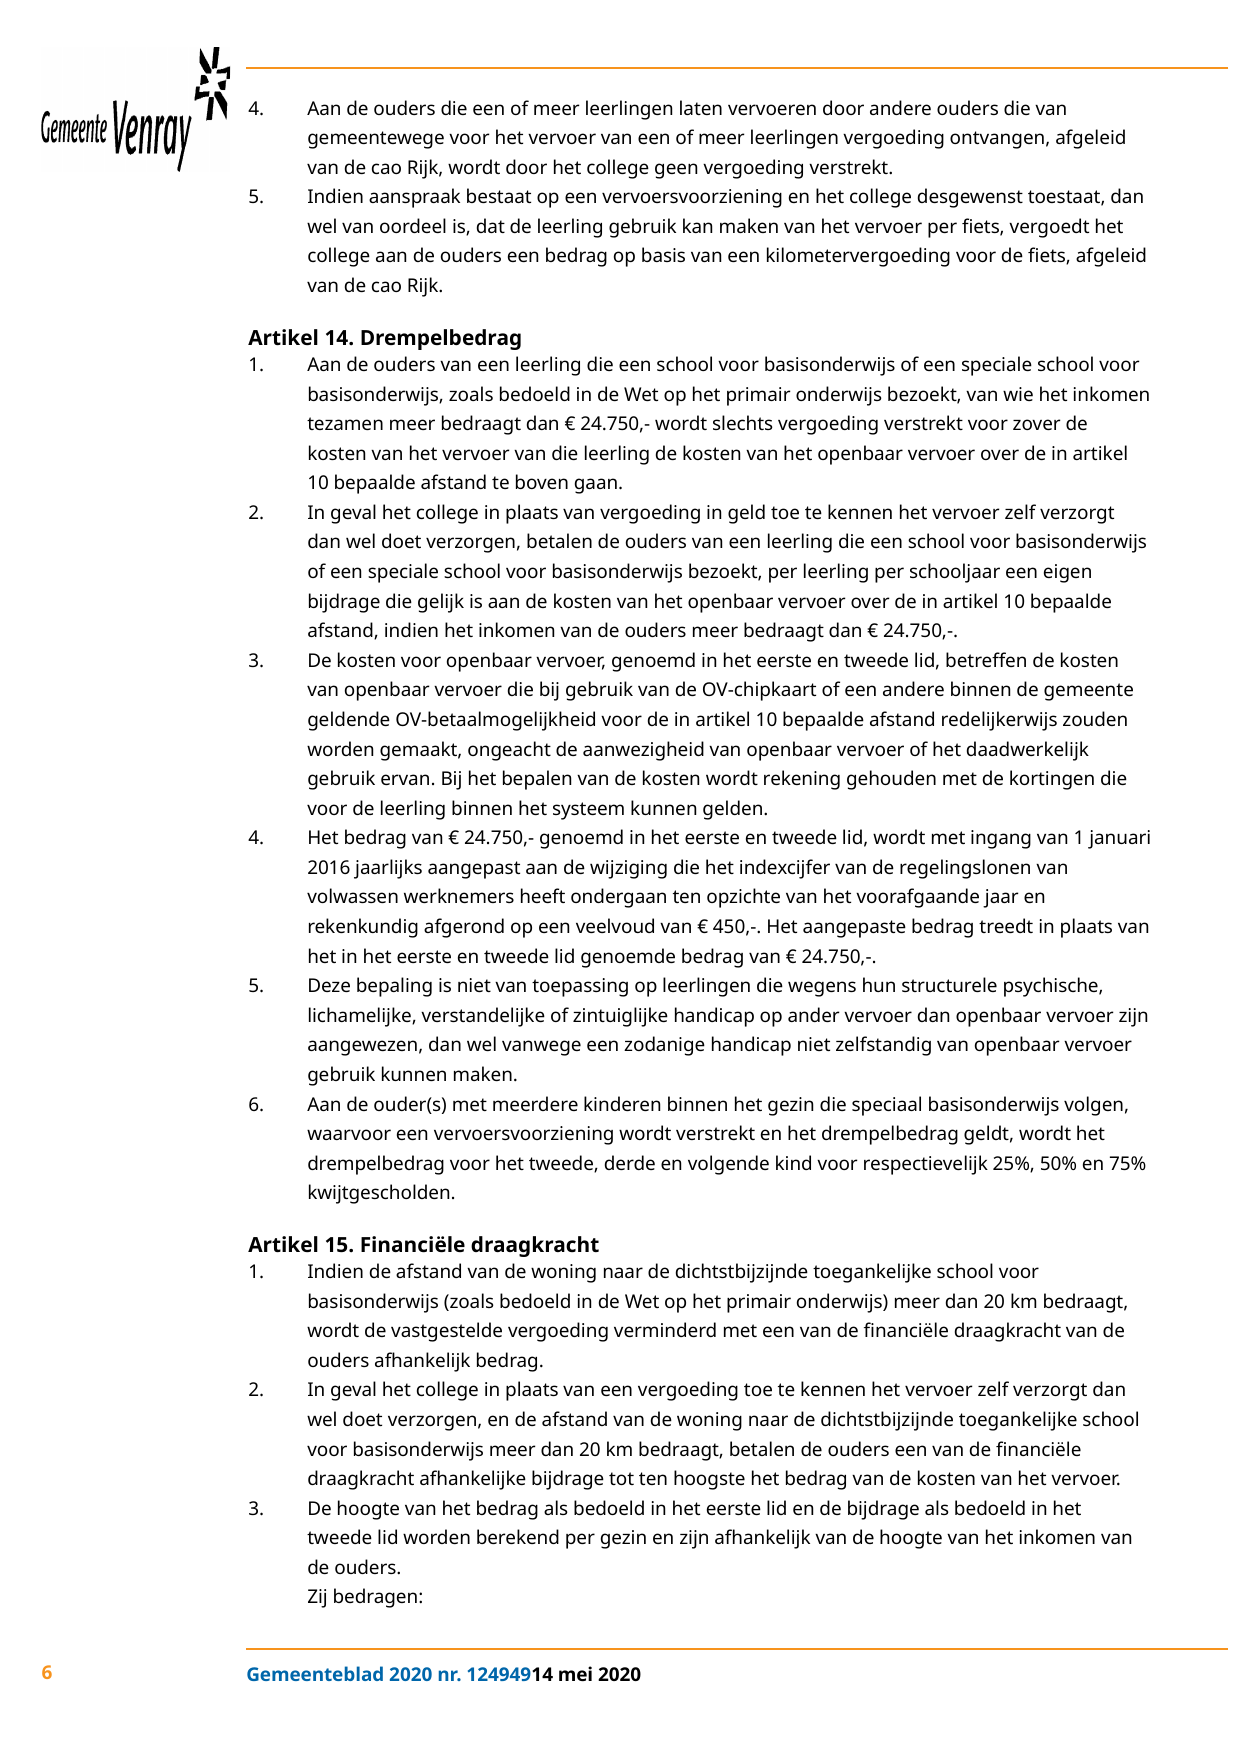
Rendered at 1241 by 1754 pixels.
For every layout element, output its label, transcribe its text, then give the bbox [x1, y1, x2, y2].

list De kosten voor openbaar vervoer, genoemd in het eerste en tweede lid, betreffen de kosten van openbaar vervoer die bij gebruik van de OV-chipkaart of een andere binnen de gemeente geldende OV-betaalmogelijkheid voor de in artikel 10 bepaalde afstand redelijkerwijs zouden worden gemaakt, ongeacht de aanwezigheid van openbaar vervoer of het daadwerkelijk gebruik ervan. Bij het bepalen van de kosten wordt rekening gehouden met de kortingen die voor de leerling binnen het systeem kunnen gelden. [248, 647, 1152, 821]
list In geval het college in plaats van een vergoeding toe te kennen het vervoer zelf verzorgt dan wel doet verzorgen, en de afstand van de woning naar de dichtstbijzijnde toegankelijke school voor basisonderwijs meer dan 20 km bedraagt, betalen de ouders een van de financiële draagkracht afhankelijke bijdrage tot ten hoogste het bedrag van de kosten van het vervoer. [248, 1377, 1152, 1491]
list De hoogte van het bedrag als bedoeld in het eerste lid en de bijdrage als bedoeld in het tweede lid worden berekend per gezin en zijn afhankelijk van de hoogte van het inkomen van de ouders. [248, 1495, 1152, 1580]
list Deze bepaling is niet van toepassing op leerlingen die wegens hun structurele psychische, lichamelijke, verstandelijke of zintuiglijke handicap op ander vervoer dan openbaar vervoer zijn aangewezen, dan wel vanwege een zodanige handicap niet zelfstandig van openbaar vervoer gebruik kunnen maken. [248, 972, 1152, 1087]
list Indien aanspraak bestaat op een vervoersvoorziening en het college desgewenst toestaat, dan wel van oordeel is, dat de leerling gebruik kan maken van het vervoer per fiets, vergoedt het college aan de ouders een bedrag op basis van een kilometervergoeding voor de fiets, afgeleid van de cao Rijk. [248, 183, 1152, 298]
list Aan de ouders van een leerling die een school voor basisonderwijs of een speciale school voor basisonderwijs, zoals bedoeld in de Wet op het primair onderwijs bezoekt, van wie het inkomen tezamen meer bedraagt dan € 24.750,- wordt slechts vergoeding verstrekt voor zover de kosten van het vervoer van die leerling de kosten van het openbaar vervoer over de in artikel 10 bepaalde afstand te boven gaan. [248, 351, 1152, 495]
list Het bedrag van € 24.750,- genoemd in het eerste en tweede lid, wordt met ingang van 1 januari 2016 jaarlijks aangepast aan de wijziging die het indexcijfer van de regelingslonen van volwassen werknemers heeft ondergaan ten opzichte van het voorafgaande jaar en rekenkundig afgerond op een veelvoud van € 450,-. Het aangepaste bedrag treedt in plaats van het in het eerste en tweede lid genoemde bedrag van € 24.750,-. [248, 824, 1152, 968]
list In geval het college in plaats van vergoeding in geld toe te kennen het vervoer zelf verzorgt dan wel doet verzorgen, betalen de ouders van een leerling die een school voor basisonderwijs of een speciale school voor basisonderwijs bezoekt, per leerling per schooljaar een eigen bijdrage die gelijk is aan de kosten van het openbaar vervoer over de in artikel 10 bepaalde afstand, indien het inkomen van de ouders meer bedraagt dan € 24.750,-. [248, 499, 1152, 643]
list Aan de ouder(s) met meerdere kinderen binnen het gezin die speciaal basisonderwijs volgen, waarvoor een vervoersvoorziening wordt verstrekt en het drempelbedrag geldt, wordt het drempelbedrag voor het tweede, derde en volgende kind voor respectievelijk 25%, 50% en 75% kwijtgescholden. [248, 1091, 1152, 1205]
text Artikel 15. Financiële draagkracht [248, 1230, 1152, 1258]
list Indien de afstand van de woning naar de dichtstbijzijnde toegankelijke school voor basisonderwijs (zoals bedoeld in de Wet op het primair onderwijs) meer dan 20 km bedraagt, wordt de vastgestelde vergoeding verminderd met een van de financiële draagkracht van de ouders afhankelijk bedrag. [248, 1258, 1152, 1373]
list Zij bedragen: [248, 1584, 1152, 1609]
text Artikel 14. Drempelbedrag [248, 323, 1152, 351]
list Aan de ouders die een of meer leerlingen laten vervoeren door andere ouders die van gemeentewege voor het vervoer van een of meer leerlingen vergoeding ontvangen, afgeleid van de cao Rijk, wordt door het college geen vergoeding verstrekt. [248, 95, 1152, 180]
picture [41, 47, 231, 172]
